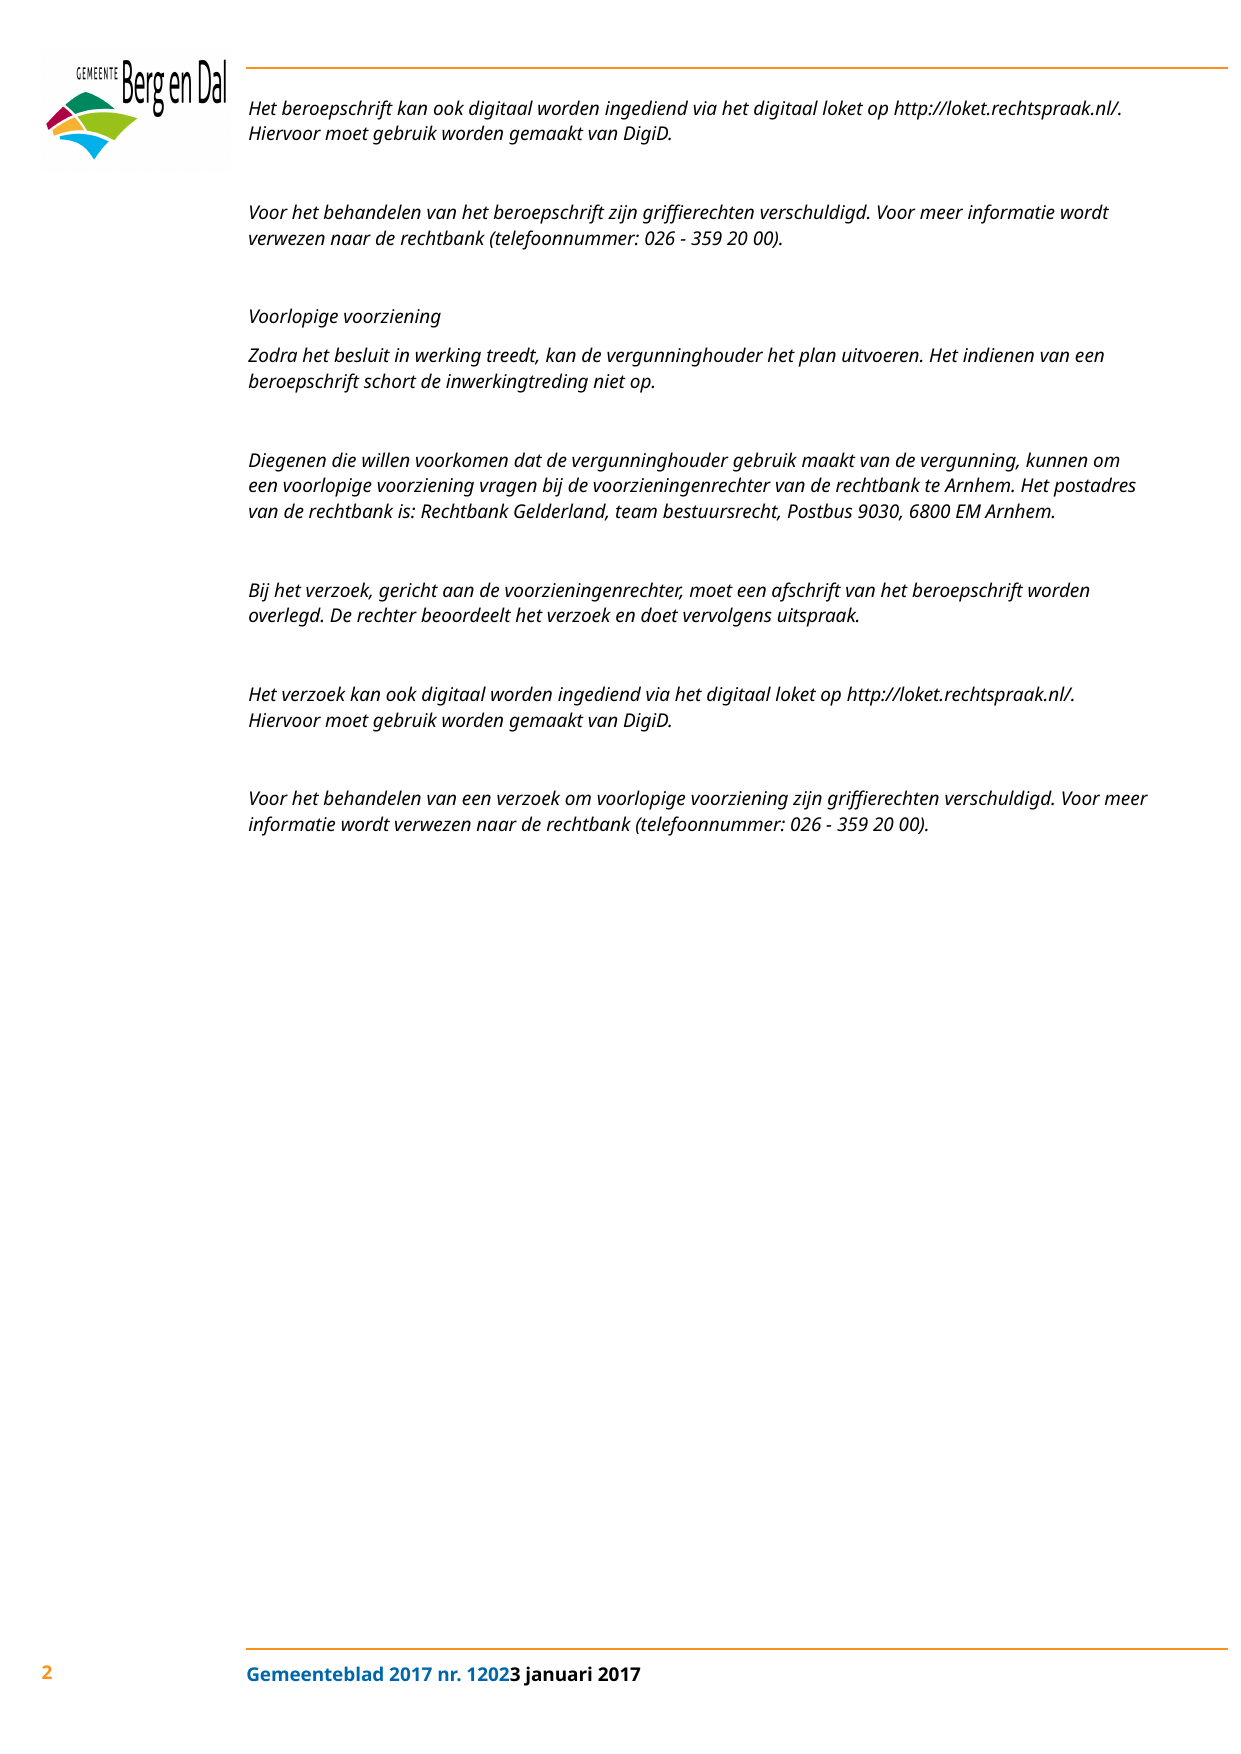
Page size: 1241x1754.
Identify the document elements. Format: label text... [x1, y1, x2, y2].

text Voor het behandelen van een verzoek om voorlopige voorziening zijn griffierechten verschuldigd. Voor meer informatie wordt verwezen naar de rechtbank (telefoonnummer: 026 - 359 20 00). [248, 785, 1152, 837]
text Bij het verzoek, gericht aan de voorzieningenrechter, moet een afschrift van het beroepschrift worden overlegd. De rechter beoordeelt het verzoek en doet vervolgens uitspraak. [248, 577, 1152, 628]
text Het verzoek kan ook digitaal worden ingediend via het digitaal loket op http://loket.rechtspraak.nl/. Hiervoor moet gebruik worden gemaakt van DigiD. [248, 681, 1152, 733]
text Voorlopige voorziening [248, 303, 1152, 329]
text Voor het behandelen van het beroepschrift zijn griffierechten verschuldigd. Voor meer informatie wordt verwezen naar de rechtbank (telefoonnummer: 026 - 359 20 00). [248, 199, 1152, 251]
text Het beroepschrift kan ook digitaal worden ingediend via het digitaal loket op http://loket.rechtspraak.nl/. Hiervoor moet gebruik worden gemaakt van DigiD. [248, 95, 1152, 146]
text Zodra het besluit in werking treedt, kan de vergunninghouder het plan uitvoeren. Het indienen van een beroepschrift schort de inwerkingtreding niet op. [248, 343, 1152, 394]
picture [41, 47, 231, 172]
text Diegenen die willen voorkomen dat de vergunninghouder gebruik maakt van de vergunning, kunnen om een voorlopige voorziening vragen bij de voorzieningenrechter van de rechtbank te Arnhem. Het postadres van de rechtbank is: Rechtbank Gelderland, team bestuursrecht, Postbus 9030, 6800 EM Arnhem. [248, 447, 1152, 524]
